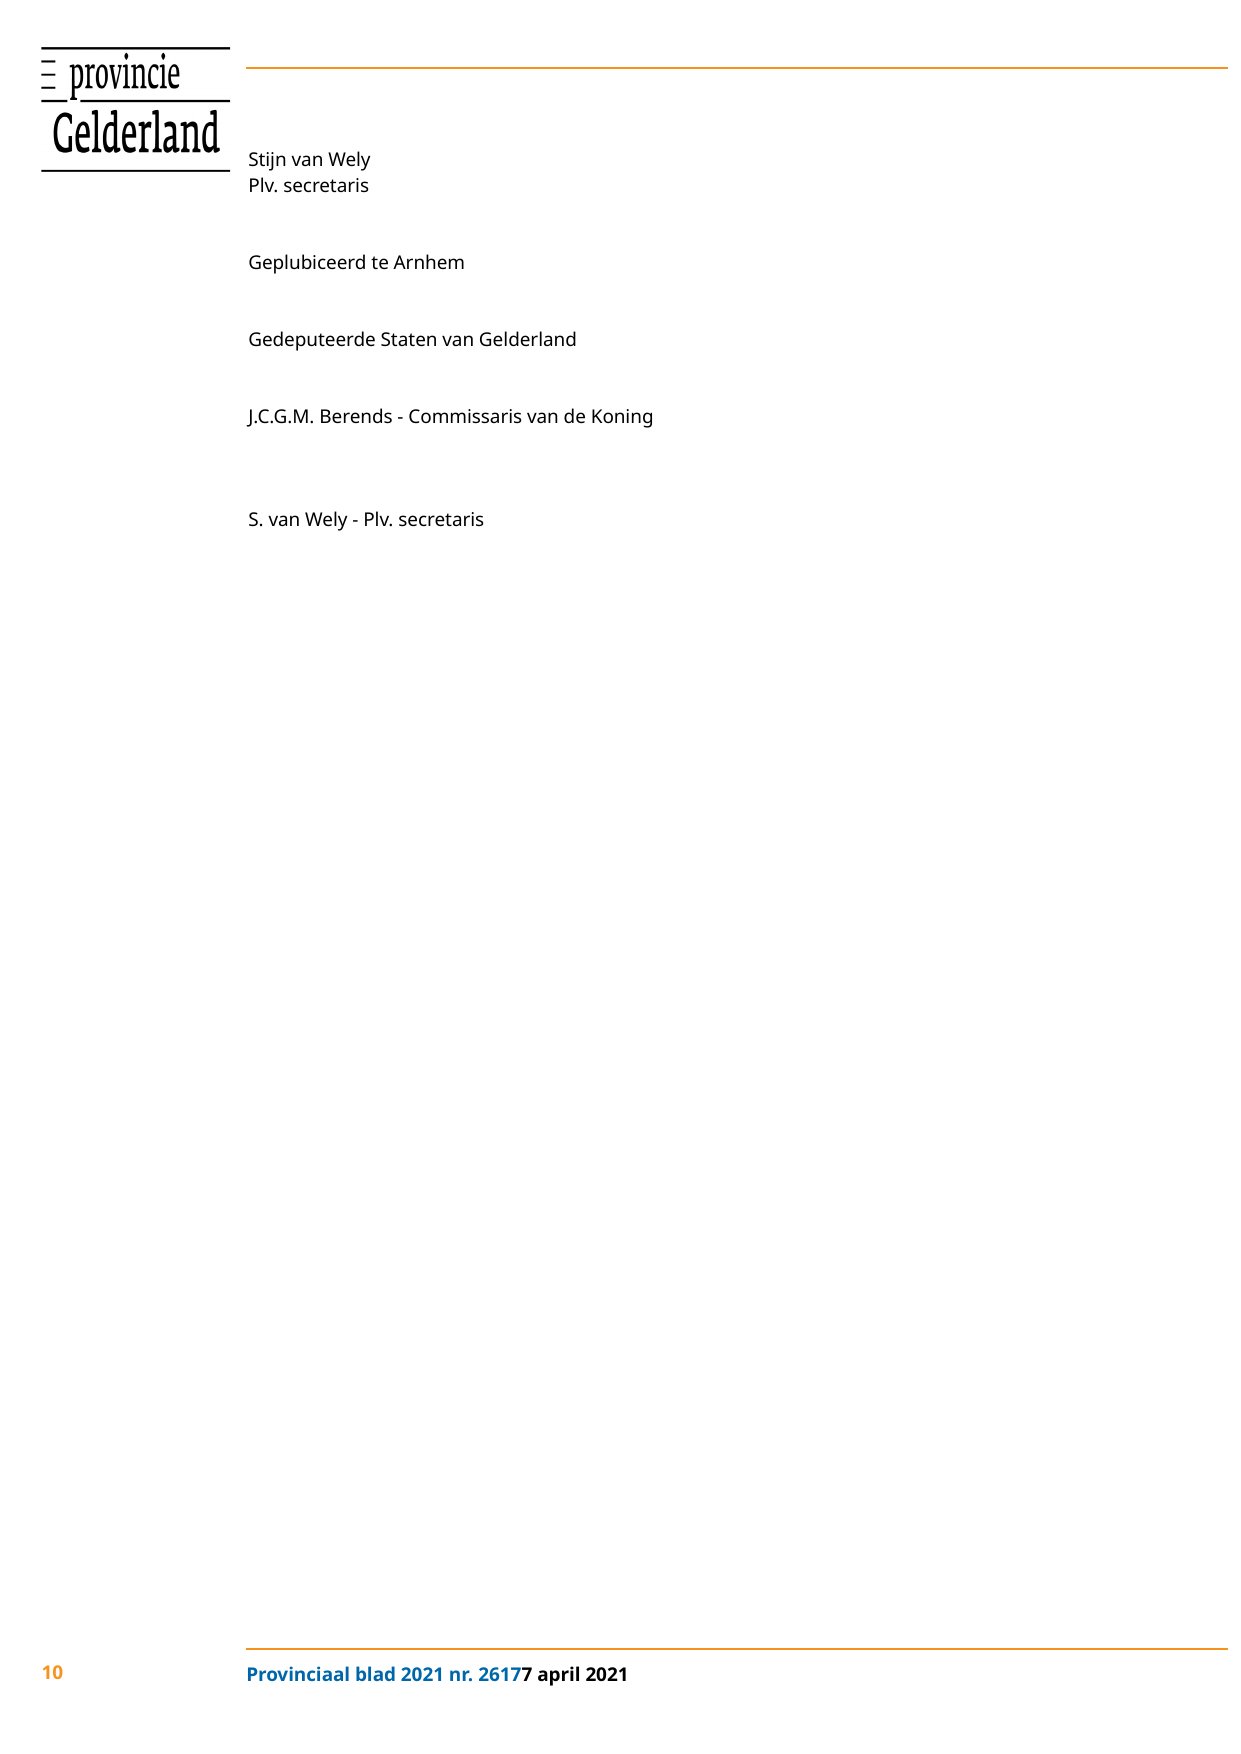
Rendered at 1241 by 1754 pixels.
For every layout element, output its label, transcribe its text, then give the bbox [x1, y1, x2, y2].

text Geplubiceerd te Arnhem [248, 249, 1152, 275]
text S. van Wely - Plv. secretaris [248, 506, 1152, 532]
text Gedeputeerde Staten van Gelderland [248, 326, 1152, 352]
text Stijn van Wely [248, 146, 1152, 172]
text J.C.G.M. Berends - Commissaris van de Koning [248, 403, 1152, 429]
picture [41, 47, 231, 172]
text Plv. secretaris [248, 172, 1152, 198]
